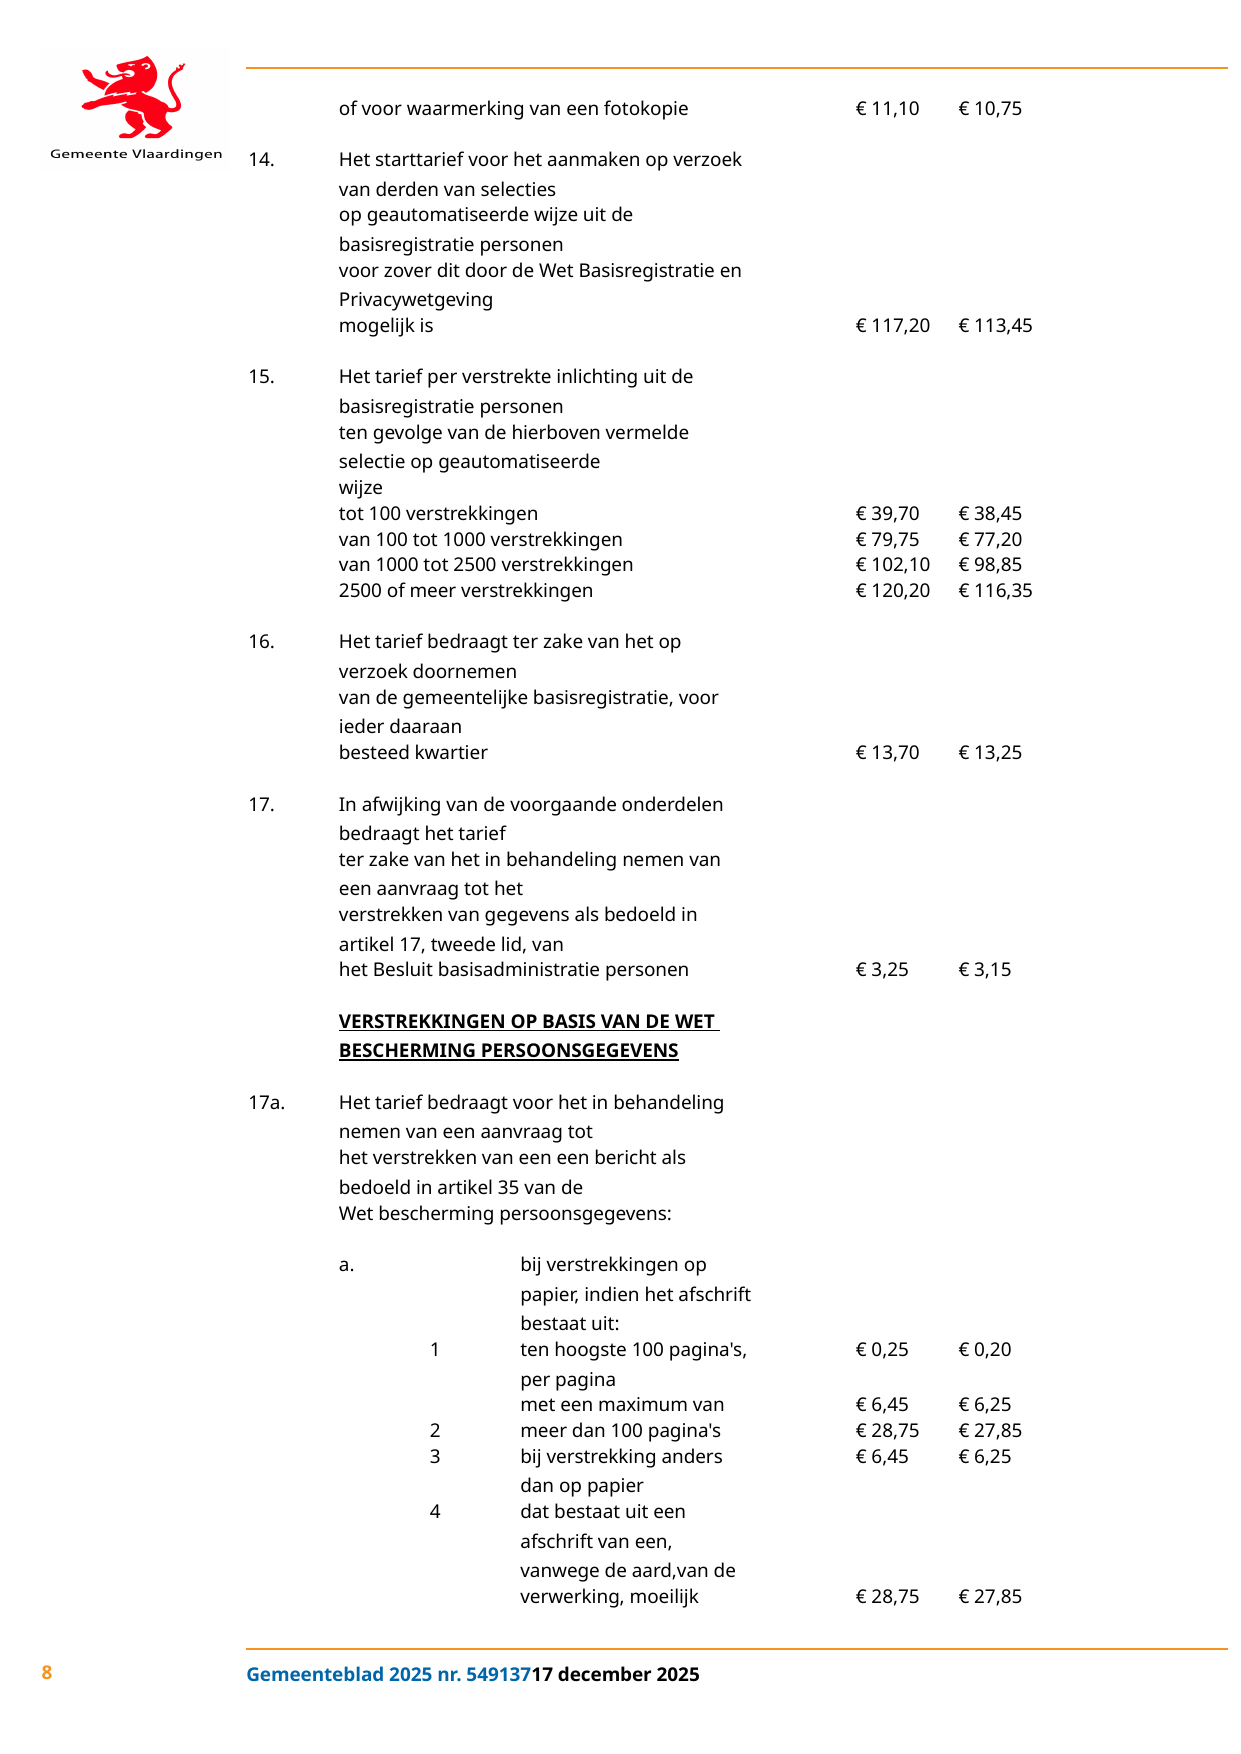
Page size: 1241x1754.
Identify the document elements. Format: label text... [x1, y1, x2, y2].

table_cell [856, 846, 958, 901]
table_cell [753, 257, 856, 312]
table_cell 17. [248, 791, 339, 846]
table_cell [520, 338, 753, 364]
table_cell ten gevolge van de hierboven vermelde selectie op geautomatiseerde [339, 419, 753, 474]
table_cell [1061, 629, 1152, 684]
table_cell [1061, 957, 1152, 982]
table_cell [856, 765, 958, 791]
table_cell [753, 1251, 856, 1336]
table_cell [248, 338, 339, 364]
table_cell [1061, 364, 1152, 419]
table_cell [958, 1251, 1061, 1336]
table_cell verwerking, moeilijk [520, 1583, 753, 1609]
table_cell [339, 1391, 429, 1417]
table_cell [339, 765, 429, 791]
table_cell [248, 1226, 339, 1251]
table_cell VERSTREKKINGEN OP BASIS VAN DE WET BESCHERMING PERSOONSGEGEVENS [339, 1008, 856, 1063]
table_cell € 28,75 [856, 1417, 958, 1443]
table_cell [753, 765, 856, 791]
table_cell [753, 474, 856, 500]
table_cell [430, 983, 520, 1008]
table_cell [248, 526, 339, 551]
table_cell [248, 1417, 339, 1443]
table_cell [248, 577, 339, 603]
table_cell [753, 603, 856, 629]
table_cell mogelijk is [339, 312, 753, 338]
table_cell [248, 202, 339, 257]
table_cell [339, 338, 429, 364]
table_cell € 6,45 [856, 1443, 958, 1498]
table_cell [1061, 1226, 1152, 1251]
table_cell verstrekken van gegevens als bedoeld in artikel 17, tweede lid, van [339, 901, 753, 957]
table_cell [248, 1583, 339, 1609]
table_cell € 0,20 [958, 1336, 1061, 1391]
table_cell Het tarief bedraagt ter zake van het op verzoek doornemen [339, 629, 753, 684]
table_cell [1061, 1498, 1152, 1583]
table_cell ten hoogste 100 pagina's, per pagina [520, 1336, 753, 1391]
table_cell 1 [430, 1336, 520, 1391]
table_cell [520, 474, 753, 500]
table_cell [430, 1064, 520, 1089]
table_cell [339, 983, 429, 1008]
table_cell [248, 901, 339, 957]
table_cell [958, 603, 1061, 629]
table_cell [958, 901, 1061, 957]
table_cell [958, 419, 1061, 474]
table_cell [248, 474, 339, 500]
table_cell [958, 1145, 1061, 1200]
table_cell Wet bescherming persoonsgegevens: [339, 1200, 753, 1226]
table_cell [753, 1064, 856, 1089]
table_cell € 79,75 [856, 526, 958, 551]
table_cell € 38,45 [958, 500, 1061, 526]
table_cell [1061, 1145, 1152, 1200]
table_cell [958, 1008, 1061, 1063]
table_cell [753, 338, 856, 364]
table_cell [339, 1583, 429, 1609]
table_cell bij verstrekking anders dan op papier [520, 1443, 753, 1498]
table_cell € 3,15 [958, 957, 1061, 982]
table_cell [753, 1200, 856, 1226]
table_cell [1061, 577, 1152, 603]
table_cell [248, 739, 339, 765]
table_cell € 120,20 [856, 577, 958, 603]
table_cell meer dan 100 pagina's [520, 1417, 753, 1443]
table_cell [1061, 474, 1152, 500]
table_cell [958, 1089, 1061, 1144]
table_cell [248, 1498, 339, 1583]
table_cell [339, 1226, 429, 1251]
table_cell [856, 146, 958, 202]
table_cell [248, 551, 339, 577]
table_cell [520, 121, 753, 146]
table_cell € 27,85 [958, 1417, 1061, 1443]
table_cell [753, 1089, 856, 1144]
table_cell [753, 419, 856, 474]
table_cell [856, 791, 958, 846]
table_cell [339, 1498, 429, 1583]
table_cell [958, 1200, 1061, 1226]
table_cell € 77,20 [958, 526, 1061, 551]
table_cell [753, 1336, 856, 1391]
table_cell [856, 1251, 958, 1336]
table_cell [753, 739, 856, 765]
table_cell op geautomatiseerde wijze uit de basisregistratie personen [339, 202, 753, 257]
table_cell [856, 629, 958, 684]
table_cell € 6,25 [958, 1391, 1061, 1417]
table_cell Het tarief bedraagt voor het in behandeling nemen van een aanvraag tot [339, 1089, 753, 1144]
table_cell € 3,25 [856, 957, 958, 982]
table_cell [753, 1583, 856, 1609]
table_cell [753, 684, 856, 739]
table_cell [753, 95, 856, 121]
table_cell [248, 765, 339, 791]
table_cell [958, 983, 1061, 1008]
table_cell [248, 419, 339, 474]
table_cell [248, 1251, 339, 1336]
table_cell [520, 603, 753, 629]
table_cell [753, 364, 856, 419]
table_cell 2500 of meer verstrekkingen [339, 577, 753, 603]
table_cell Het starttarief voor het aanmaken op verzoek van derden van selecties [339, 146, 753, 202]
table_cell [856, 338, 958, 364]
table_cell [856, 1008, 958, 1063]
table_cell [430, 1251, 520, 1336]
table_cell [248, 983, 339, 1008]
table_cell Het tarief per verstrekte inlichting uit de basisregistratie personen [339, 364, 753, 419]
table_cell [753, 526, 856, 551]
table_cell [958, 338, 1061, 364]
table_cell [856, 1089, 958, 1144]
table_cell [958, 1498, 1061, 1583]
table_cell [1061, 1064, 1152, 1089]
table_cell [339, 1064, 429, 1089]
table_cell 16. [248, 629, 339, 684]
table_cell [753, 1226, 856, 1251]
table_cell € 10,75 [958, 95, 1061, 121]
table_cell [753, 312, 856, 338]
table_cell bij verstrekkingen op papier, indien het afschrift bestaat uit: [520, 1251, 753, 1336]
table_cell besteed kwartier [339, 739, 753, 765]
table_cell [248, 95, 339, 121]
table_cell [1061, 739, 1152, 765]
table_cell [248, 1008, 339, 1063]
table_cell [753, 1498, 856, 1583]
table_cell [753, 901, 856, 957]
table_cell [753, 957, 856, 982]
table_cell [248, 1200, 339, 1226]
table_cell [248, 603, 339, 629]
table_cell [958, 629, 1061, 684]
table_cell [430, 603, 520, 629]
table_cell wijze [339, 474, 520, 500]
table_cell [856, 603, 958, 629]
table_cell [1061, 846, 1152, 901]
table_cell [520, 1064, 753, 1089]
table_cell [1061, 1443, 1152, 1498]
table_cell [1061, 526, 1152, 551]
table_cell met een maximum van [520, 1391, 753, 1417]
table_cell € 117,20 [856, 312, 958, 338]
table_cell [248, 846, 339, 901]
table_cell [753, 1417, 856, 1443]
table_cell [856, 1200, 958, 1226]
table_cell [1061, 146, 1152, 202]
table_cell [248, 1145, 339, 1200]
table_cell [1061, 684, 1152, 739]
table_cell [430, 338, 520, 364]
table_cell [1061, 1417, 1152, 1443]
table_cell [248, 257, 339, 312]
picture [41, 47, 231, 172]
table_cell [339, 1417, 429, 1443]
table_cell [958, 121, 1061, 146]
table_cell [958, 846, 1061, 901]
table_cell € 27,85 [958, 1583, 1061, 1609]
table_cell [753, 551, 856, 577]
table_cell [856, 1145, 958, 1200]
table_cell dat bestaat uit een afschrift van een, vanwege de aard,van de [520, 1498, 753, 1583]
table_cell [753, 202, 856, 257]
table_cell [753, 1443, 856, 1498]
table_cell [1061, 1008, 1152, 1063]
table_cell [856, 474, 958, 500]
table_cell [1061, 312, 1152, 338]
table_cell [958, 146, 1061, 202]
table_cell [958, 257, 1061, 312]
table_cell € 113,45 [958, 312, 1061, 338]
table_cell € 13,70 [856, 739, 958, 765]
table_cell [1061, 1251, 1152, 1336]
table_cell [248, 1064, 339, 1089]
table_cell € 98,85 [958, 551, 1061, 577]
table_cell [856, 901, 958, 957]
table_cell [248, 684, 339, 739]
table_cell [1061, 791, 1152, 846]
table_cell € 6,45 [856, 1391, 958, 1417]
table_cell [1061, 983, 1152, 1008]
table_cell [1061, 603, 1152, 629]
table_cell [958, 202, 1061, 257]
table_cell [753, 146, 856, 202]
table_cell [430, 1226, 520, 1251]
table_cell [753, 1145, 856, 1200]
table_cell [430, 765, 520, 791]
table_cell [753, 121, 856, 146]
table_cell 14. [248, 146, 339, 202]
table_cell [339, 1443, 429, 1498]
table_cell [339, 121, 429, 146]
table_cell het Besluit basisadministratie personen [339, 957, 753, 982]
table_cell € 102,10 [856, 551, 958, 577]
table_cell [520, 765, 753, 791]
table_cell [856, 419, 958, 474]
table_cell [1061, 419, 1152, 474]
table_cell 4 [430, 1498, 520, 1583]
table_cell [248, 121, 339, 146]
table_cell [430, 1583, 520, 1609]
table_cell [248, 957, 339, 982]
table_cell [856, 1226, 958, 1251]
table_cell € 0,25 [856, 1336, 958, 1391]
table_cell [248, 500, 339, 526]
table_cell 2 [430, 1417, 520, 1443]
table_cell [1061, 500, 1152, 526]
table_cell a. [339, 1251, 429, 1336]
table_cell [753, 500, 856, 526]
table_cell [248, 1336, 339, 1391]
table_cell [856, 1498, 958, 1583]
table_cell tot 100 verstrekkingen [339, 500, 753, 526]
table_cell [753, 577, 856, 603]
table_cell [1061, 1089, 1152, 1144]
table_cell [430, 1391, 520, 1417]
table_cell voor zover dit door de Wet Basisregistratie en Privacywetgeving [339, 257, 753, 312]
table_cell € 39,70 [856, 500, 958, 526]
table_cell [753, 983, 856, 1008]
table_cell [958, 474, 1061, 500]
table_cell [1061, 1200, 1152, 1226]
table_cell [248, 312, 339, 338]
table_cell van de gemeentelijke basisregistratie, voor ieder daaraan [339, 684, 753, 739]
table_cell 17a. [248, 1089, 339, 1144]
table_cell [1061, 551, 1152, 577]
table_cell [339, 1336, 429, 1391]
table_cell van 1000 tot 2500 verstrekkingen [339, 551, 753, 577]
table_cell [856, 121, 958, 146]
table_cell [958, 364, 1061, 419]
table_cell [856, 1064, 958, 1089]
table_cell [958, 684, 1061, 739]
table_cell [1061, 257, 1152, 312]
table_cell [1061, 1583, 1152, 1609]
table_cell [1061, 202, 1152, 257]
table_cell [520, 983, 753, 1008]
table_cell 15. [248, 364, 339, 419]
table_cell [753, 1391, 856, 1417]
table_cell [1061, 1336, 1152, 1391]
table_cell [1061, 95, 1152, 121]
table_cell het verstrekken van een een bericht als bedoeld in artikel 35 van de [339, 1145, 753, 1200]
table_cell [856, 983, 958, 1008]
table_cell 3 [430, 1443, 520, 1498]
table_cell [248, 1391, 339, 1417]
table_cell € 28,75 [856, 1583, 958, 1609]
table_cell In afwijking van de voorgaande onderdelen bedraagt het tarief [339, 791, 753, 846]
table_cell € 13,25 [958, 739, 1061, 765]
table_cell ter zake van het in behandeling nemen van een aanvraag tot het [339, 846, 753, 901]
table_cell of voor waarmerking van een fotokopie [339, 95, 753, 121]
table_cell [958, 765, 1061, 791]
table_cell [958, 1064, 1061, 1089]
table_cell [753, 629, 856, 684]
table_cell [856, 202, 958, 257]
table_cell [339, 603, 429, 629]
table_cell [520, 1226, 753, 1251]
table_cell [958, 791, 1061, 846]
table_cell € 116,35 [958, 577, 1061, 603]
table_cell [856, 257, 958, 312]
table_cell [1061, 765, 1152, 791]
table_cell [856, 364, 958, 419]
table_cell [1061, 901, 1152, 957]
table_cell van 100 tot 1000 verstrekkingen [339, 526, 753, 551]
table_cell [856, 684, 958, 739]
table_cell [753, 846, 856, 901]
table_cell [430, 121, 520, 146]
table_cell € 11,10 [856, 95, 958, 121]
table_cell [1061, 121, 1152, 146]
table_cell [1061, 1391, 1152, 1417]
table_cell [1061, 338, 1152, 364]
table_cell [248, 1443, 339, 1498]
table_cell € 6,25 [958, 1443, 1061, 1498]
table_cell [753, 791, 856, 846]
table_cell [958, 1226, 1061, 1251]
